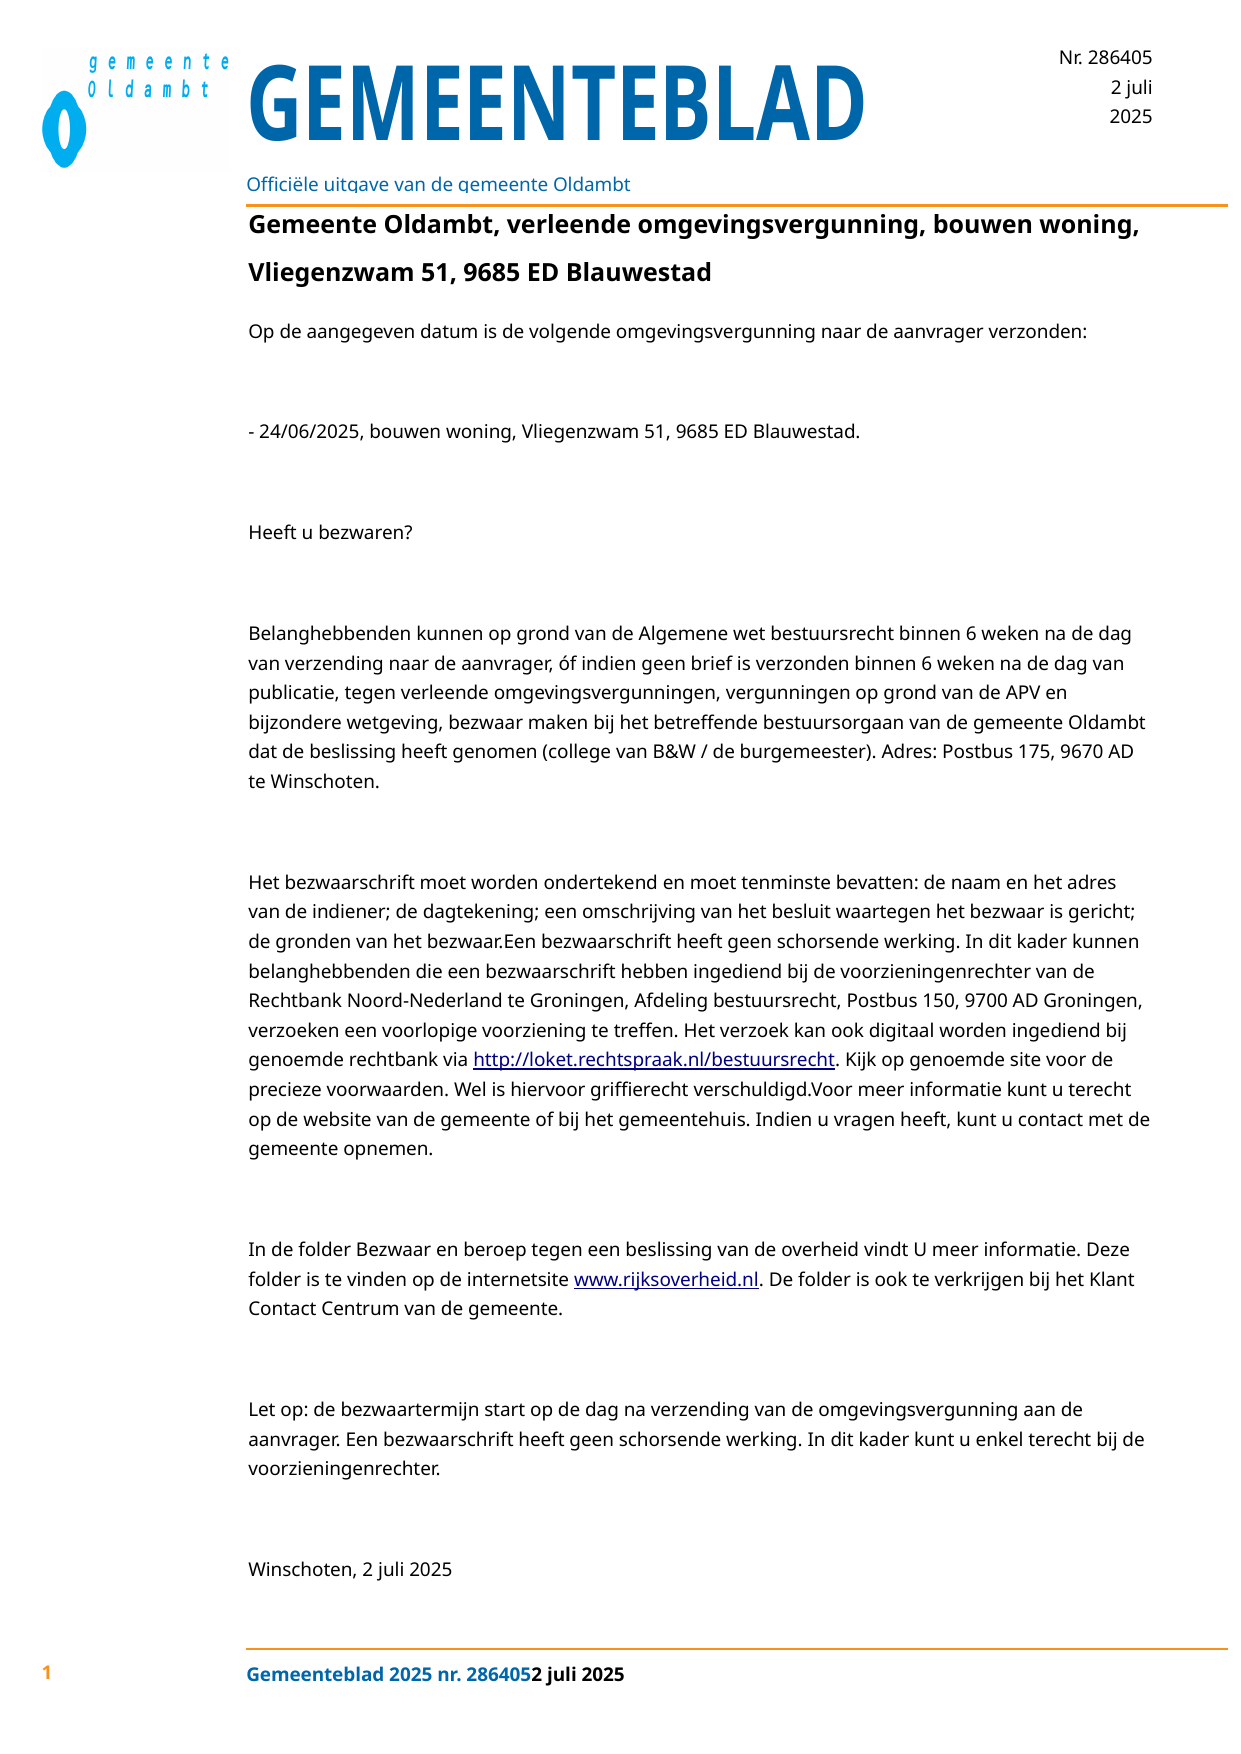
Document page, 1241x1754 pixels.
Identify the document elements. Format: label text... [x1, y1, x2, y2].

text In de folder Bezwaar en beroep tegen een beslissing van de overheid vindt U meer informatie. Deze folder is te vinden op de internetsite www.rijksoverheid.nl. De folder is ook te verkrijgen bij het Klant Contact Centrum van de gemeente. [248, 1236, 1152, 1321]
text Winschoten, 2 juli 2025 [248, 1556, 1152, 1582]
text Belanghebbenden kunnen op grond van de Algemene wet bestuursrecht binnen 6 weken na de dag van verzending naar de aanvrager, óf indien geen brief is verzonden binnen 6 weken na de dag van publicatie, tegen verleende omgevingsvergunningen, vergunningen op grond van de APV en bijzondere wetgeving, bezwaar maken bij het betreffende bestuursorgaan van de gemeente Oldambt dat de beslissing heeft genomen (college van B&W / de burgemeester). Adres: Postbus 175, 9670 AD te Winschoten. [248, 620, 1152, 794]
picture [41, 47, 231, 172]
text Let op: de bezwaartermijn start op de dag na verzending van de omgevingsvergunning aan de aanvrager. Een bezwaarschrift heeft geen schorsende werking. In dit kader kunt u enkel terecht bij de voorzieningenrechter. [248, 1396, 1152, 1481]
text - 24/06/2025, bouwen woning, Vliegenzwam 51, 9685 ED Blauwestad. [248, 419, 1152, 444]
text Gemeente Oldambt, verleende omgevingsvergunning, bouwen woning, Vliegenzwam 51, 9685 ED Blauwestad [248, 207, 1152, 288]
text Heeft u bezwaren? [248, 519, 1152, 545]
text Het bezwaarschrift moet worden ondertekend en moet tenminste bevatten: de naam en het adres van de indiener; de dagtekening; een omschrijving van het besluit waartegen het bezwaar is gericht; de gronden van het bezwaar.Een bezwaarschrift heeft geen schorsende werking. In dit kader kunnen belanghebbenden die een bezwaarschrift hebben ingediend bij de voorzieningenrechter van de Rechtbank Noord-Nederland te Groningen, Afdeling bestuursrecht, Postbus 150, 9700 AD Groningen, verzoeken een voorlopige voorziening te treffen. Het verzoek kan ook digitaal worden ingediend bij genoemde rechtbank via http://loket.rechtspraak.nl/bestuursrecht. Kijk op genoemde site voor de precieze voorwaarden. Wel is hiervoor griffierecht verschuldigd.Voor meer informatie kunt u terecht op de website van de gemeente of bij het gemeentehuis. Indien u vragen heeft, kunt u contact met de gemeente opnemen. [248, 869, 1152, 1161]
text Op de aangegeven datum is de volgende omgevingsvergunning naar de aanvrager verzonden: [248, 318, 1152, 344]
